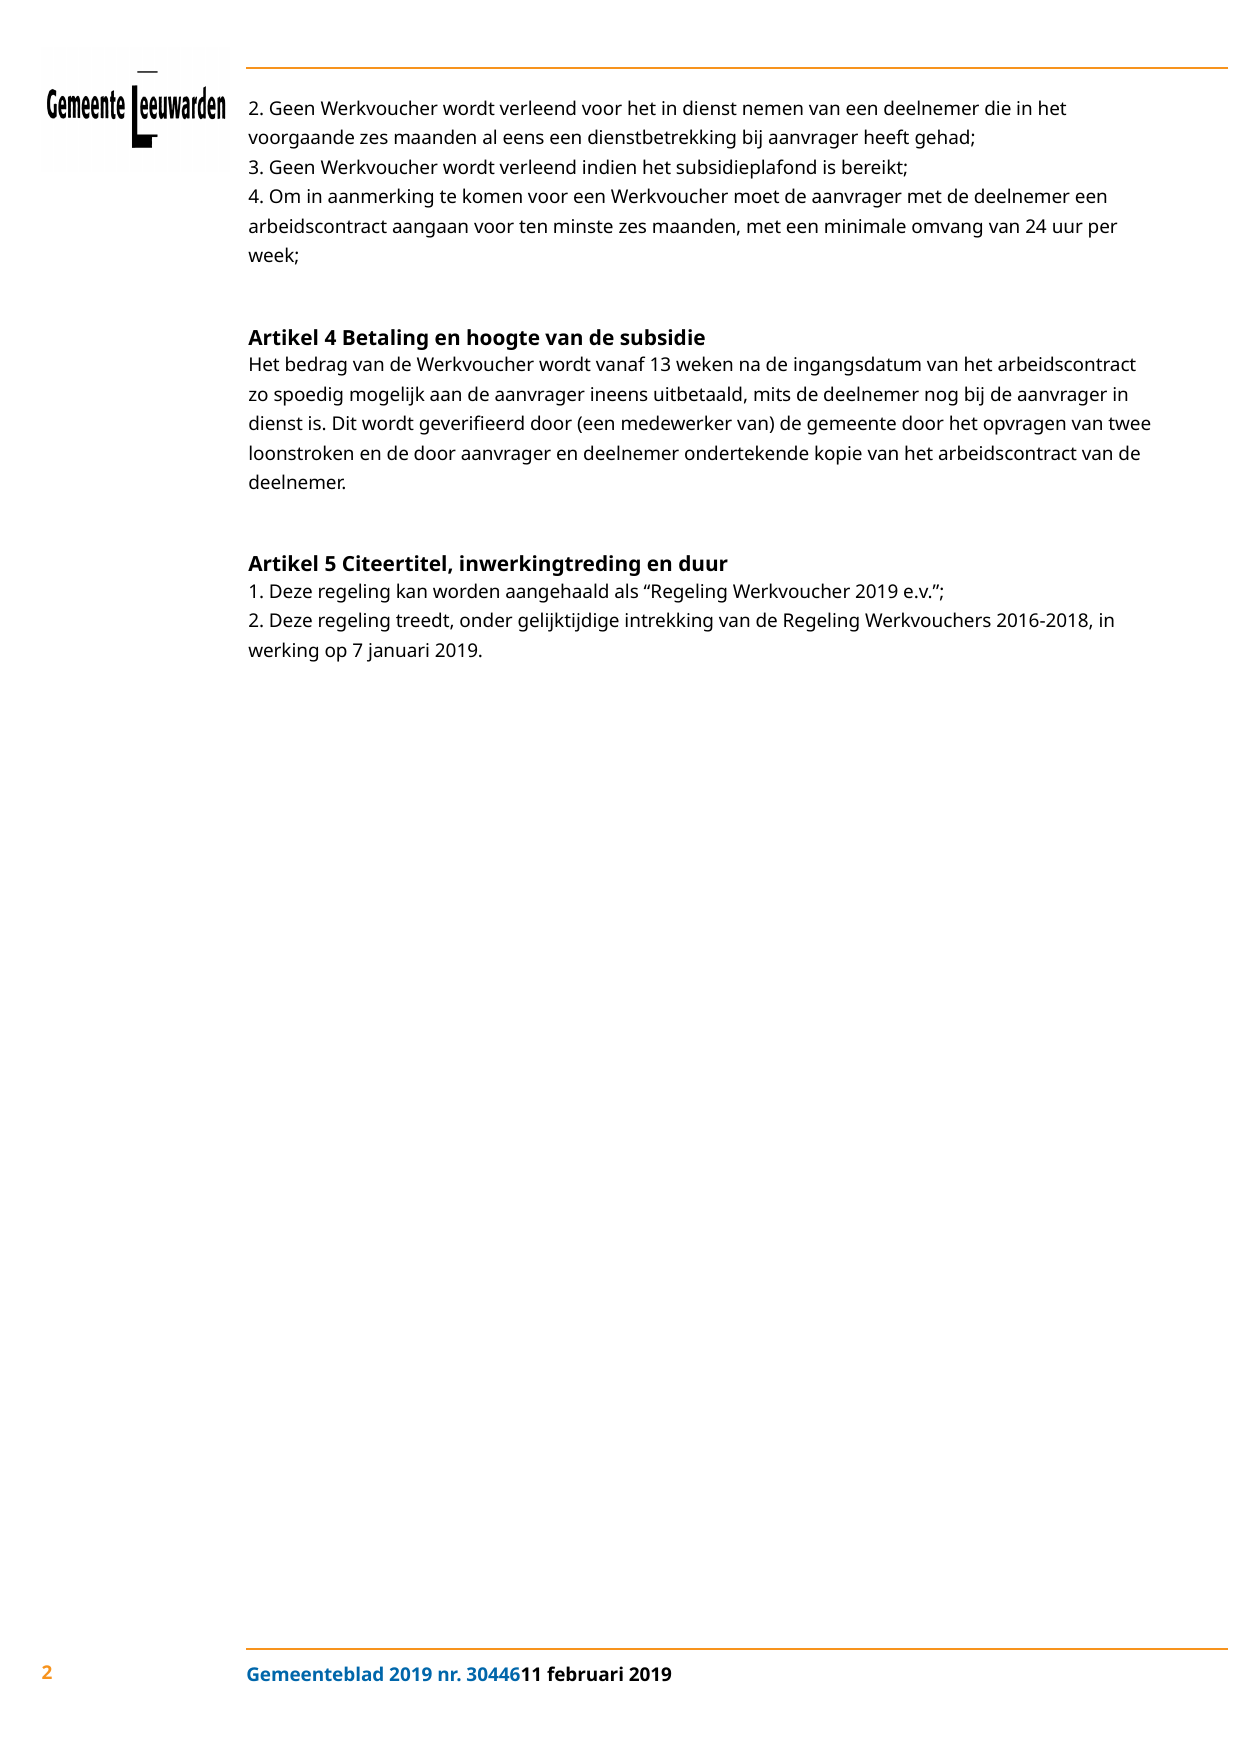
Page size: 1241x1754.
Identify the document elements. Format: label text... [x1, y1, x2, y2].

text Artikel 4 Betaling en hoogte van de subsidie [248, 323, 1152, 351]
text 2. Deze regeling treedt, onder gelijktijdige intrekking van de Regeling Werkvouchers 2016-2018, in werking op 7 januari 2019. [248, 607, 1152, 663]
text 2. Geen Werkvoucher wordt verleend voor het in dienst nemen van een deelnemer die in het voorgaande zes maanden al eens een dienstbetrekking bij aanvrager heeft gehad; [248, 95, 1152, 150]
text 1. Deze regeling kan worden aangehaald als “Regeling Werkvoucher 2019 e.v.”; [248, 578, 1152, 604]
text Artikel 5 Citeertitel, inwerkingtreding en duur [248, 549, 1152, 578]
picture [41, 47, 231, 172]
text Het bedrag van de Werkvoucher wordt vanaf 13 weken na de ingangsdatum van het arbeidscontract zo spoedig mogelijk aan de aanvrager ineens uitbetaald, mits de deelnemer nog bij de aanvrager in dienst is. Dit wordt geverifieerd door (een medewerker van) de gemeente door het opvragen van twee loonstroken en de door aanvrager en deelnemer ondertekende kopie van het arbeidscontract van de deelnemer. [248, 351, 1152, 495]
text 3. Geen Werkvoucher wordt verleend indien het subsidieplafond is bereikt; [248, 154, 1152, 180]
text 4. Om in aanmerking te komen voor een Werkvoucher moet de aanvrager met de deelnemer een arbeidscontract aangaan voor ten minste zes maanden, met een minimale omvang van 24 uur per week; [248, 183, 1152, 268]
